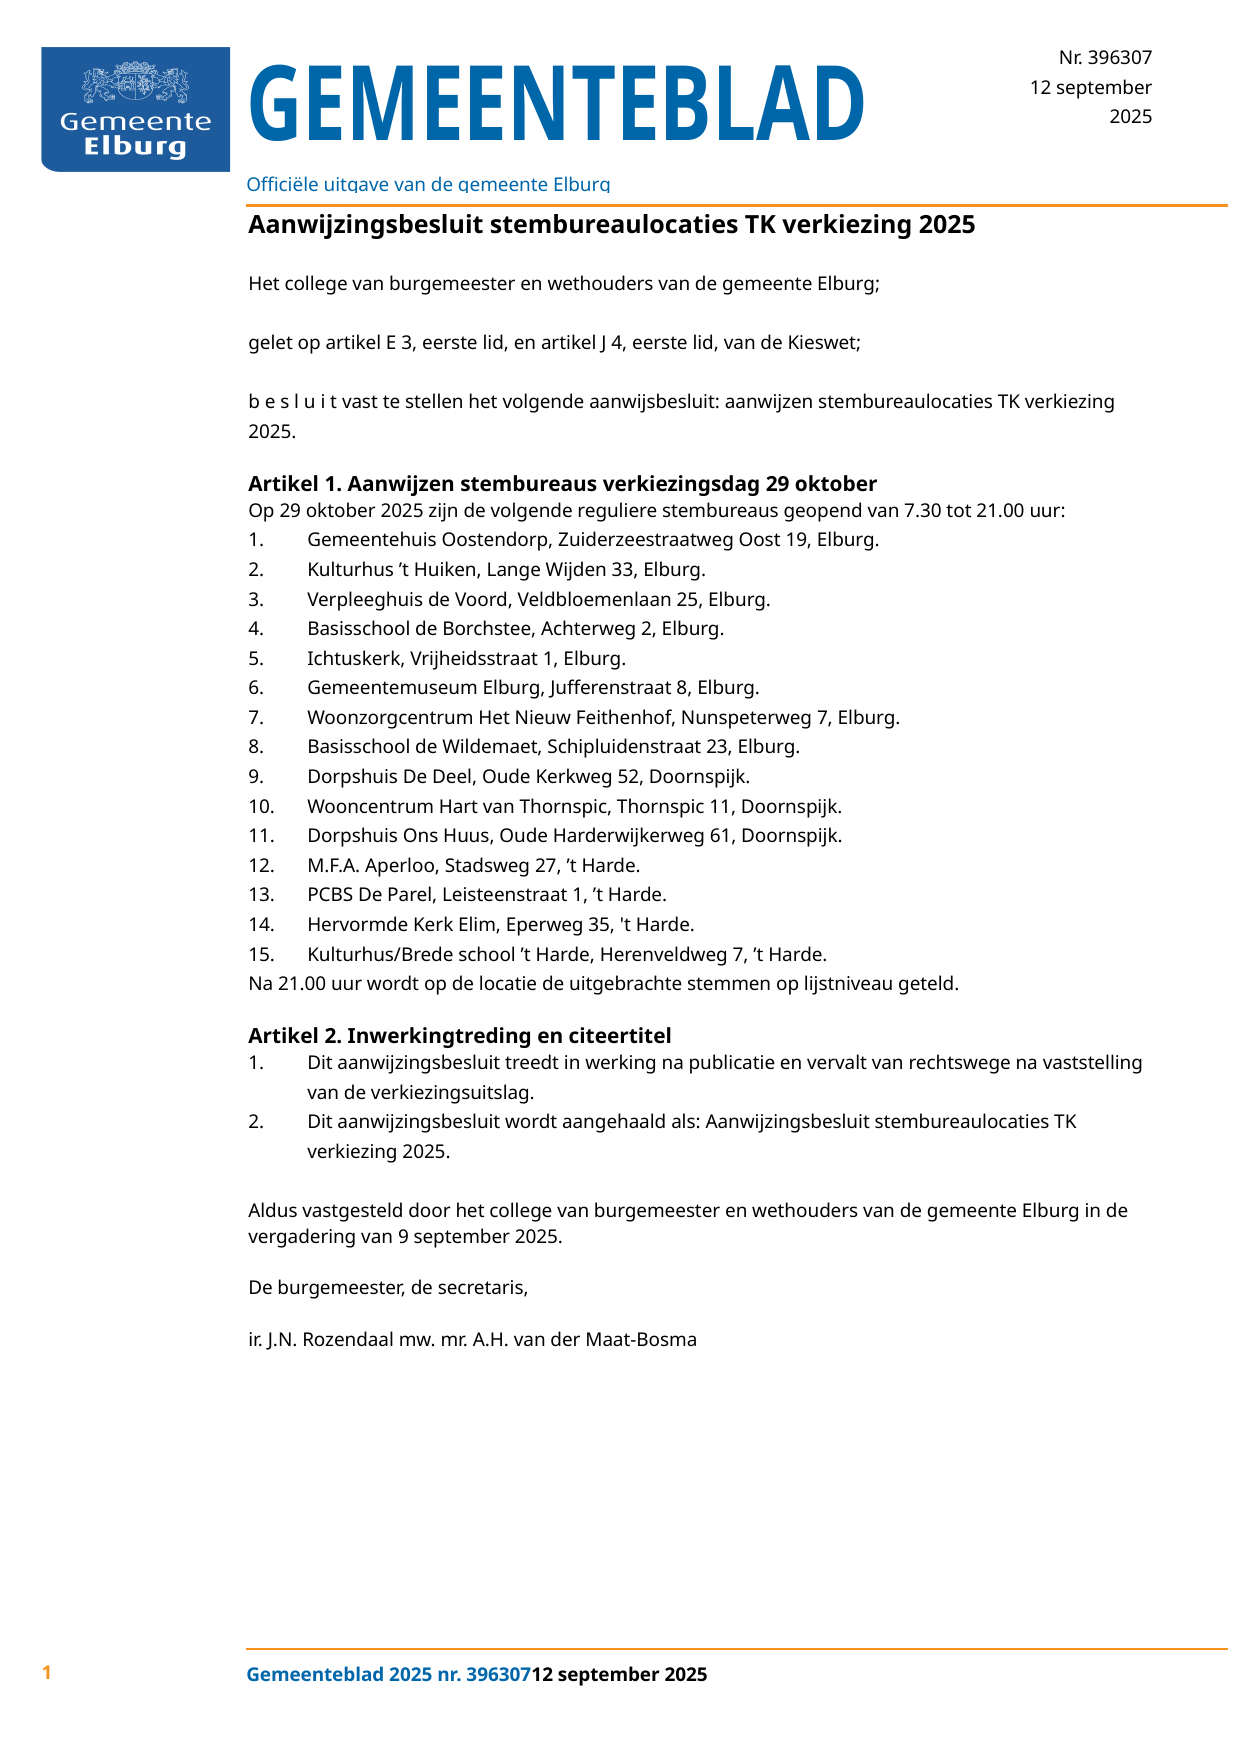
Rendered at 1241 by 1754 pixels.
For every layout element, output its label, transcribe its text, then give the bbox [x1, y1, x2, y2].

list PCBS De Parel, Leisteenstraat 1, ’t Harde. [248, 882, 1152, 907]
list Basisschool de Wildemaet, Schipluidenstraat 23, Elburg. [248, 734, 1152, 759]
picture [41, 47, 231, 172]
text gelet op artikel E 3, eerste lid, en artikel J 4, eerste lid, van de Kieswet; [248, 329, 1152, 355]
list Woonzorgcentrum Het Nieuw Feithenhof, Nunspeterweg 7, Elburg. [248, 704, 1152, 730]
text Artikel 1. Aanwijzen stembureaus verkiezingsdag 29 oktober [248, 469, 1152, 497]
list Dorpshuis Ons Huus, Oude Harderwijkerweg 61, Doornspijk. [248, 822, 1152, 848]
text De burgemeester, de secretaris, [248, 1274, 1152, 1300]
list Dit aanwijzingsbesluit wordt aangehaald als: Aanwijzingsbesluit stembureaulocaties TK verkiezing 2025. [248, 1108, 1152, 1164]
text Aldus vastgesteld door het college van burgemeester en wethouders van de gemeente Elburg in de vergadering van 9 september 2025. [248, 1197, 1152, 1249]
text Het college van burgemeester en wethouders van de gemeente Elburg; [248, 270, 1152, 296]
list Kulturhus/Brede school ’t Harde, Herenveldweg 7, ’t Harde. [248, 941, 1152, 967]
text Na 21.00 uur wordt op de locatie de uitgebrachte stemmen op lijstniveau geteld. [248, 970, 1152, 996]
list Gemeentemuseum Elburg, Jufferenstraat 8, Elburg. [248, 674, 1152, 700]
list Basisschool de Borchstee, Achterweg 2, Elburg. [248, 615, 1152, 641]
list Dorpshuis De Deel, Oude Kerkweg 52, Doornspijk. [248, 763, 1152, 789]
list M.F.A. Aperloo, Stadsweg 27, ’t Harde. [248, 852, 1152, 878]
text Aanwijzingsbesluit stembureaulocaties TK verkiezing 2025 [248, 207, 1152, 241]
list Wooncentrum Hart van Thornspic, Thornspic 11, Doornspijk. [248, 793, 1152, 819]
list Verpleeghuis de Voord, Veldbloemenlaan 25, Elburg. [248, 586, 1152, 612]
text Artikel 2. Inwerkingtreding en citeertitel [248, 1021, 1152, 1049]
list Hervormde Kerk Elim, Eperweg 35, 't Harde. [248, 911, 1152, 937]
list Kulturhus ’t Huiken, Lange Wijden 33, Elburg. [248, 556, 1152, 582]
text Op 29 oktober 2025 zijn de volgende reguliere stembureaus geopend van 7.30 tot 21.00 uur: [248, 497, 1152, 523]
text b e s l u i t vast te stellen het volgende aanwijsbesluit: aanwijzen stembureaulocaties TK verkiezing 2025. [248, 389, 1152, 444]
list Gemeentehuis Oostendorp, Zuiderzeestraatweg Oost 19, Elburg. [248, 527, 1152, 552]
list Ichtuskerk, Vrijheidsstraat 1, Elburg. [248, 645, 1152, 671]
text ir. J.N. Rozendaal mw. mr. A.H. van der Maat-Bosma [248, 1326, 1152, 1352]
list Dit aanwijzingsbesluit treedt in werking na publicatie en vervalt van rechtswege na vaststelling van de verkiezingsuitslag. [248, 1049, 1152, 1104]
